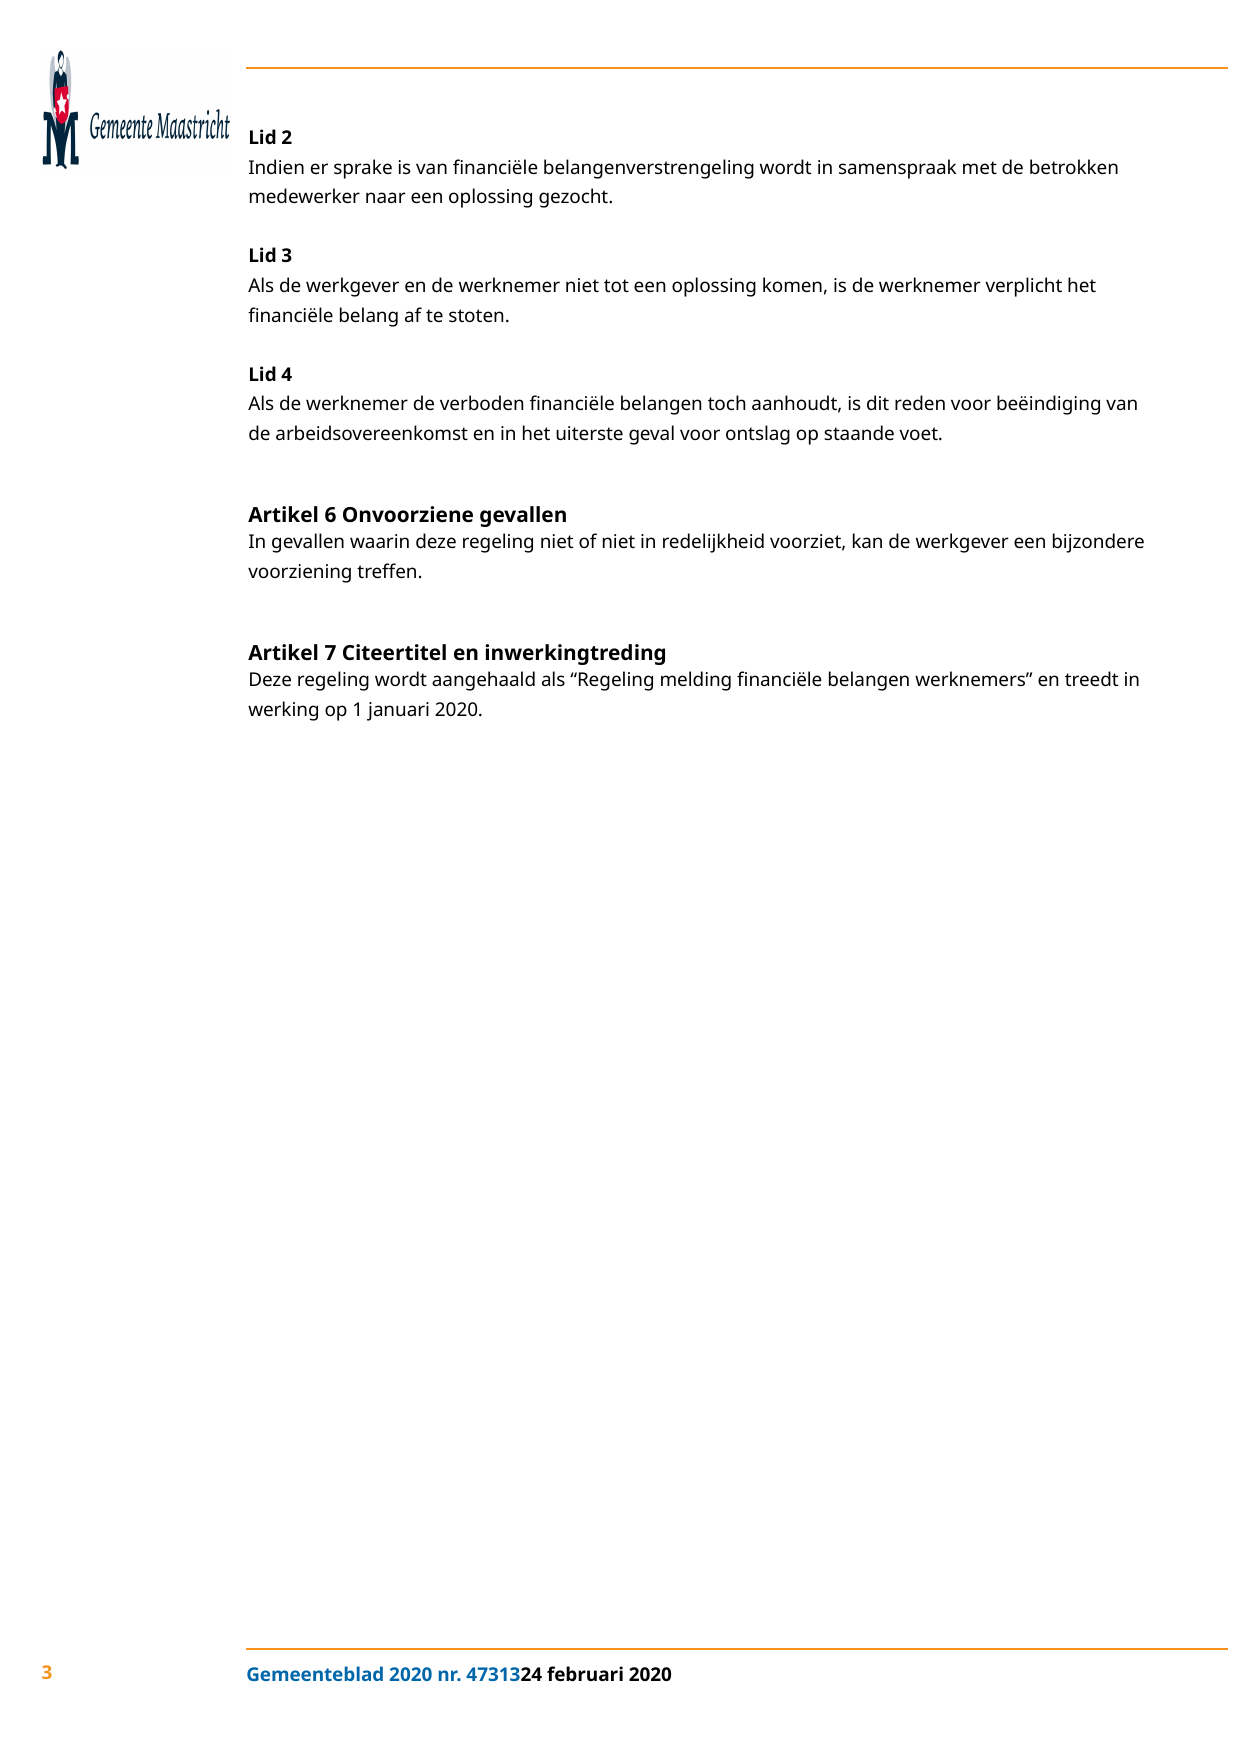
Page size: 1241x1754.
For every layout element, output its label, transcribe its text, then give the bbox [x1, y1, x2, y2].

text Als de werkgever en de werknemer niet tot een oplossing komen, is de werknemer verplicht het financiële belang af te stoten. [248, 272, 1152, 328]
text Lid 2 [248, 124, 1152, 150]
text Indien er sprake is van financiële belangenverstrengeling wordt in samenspraak met de betrokken medewerker naar een oplossing gezocht. [248, 154, 1152, 209]
text Artikel 7 Citeertitel en inwerkingtreding [248, 638, 1152, 667]
text Deze regeling wordt aangehaald als “Regeling melding financiële belangen werknemers” en treedt in werking op 1 januari 2020. [248, 667, 1152, 722]
text Lid 3 [248, 243, 1152, 268]
picture [41, 47, 231, 172]
text Als de werknemer de verboden financiële belangen toch aanhoudt, is dit reden voor beëindiging van de arbeidsovereenkomst en in het uiterste geval voor ontslag op staande voet. [248, 391, 1152, 446]
text Artikel 6 Onvoorziene gevallen [248, 500, 1152, 529]
text In gevallen waarin deze regeling niet of niet in redelijkheid voorziet, kan de werkgever een bijzondere voorziening treffen. [248, 529, 1152, 584]
text Lid 4 [248, 361, 1152, 387]
